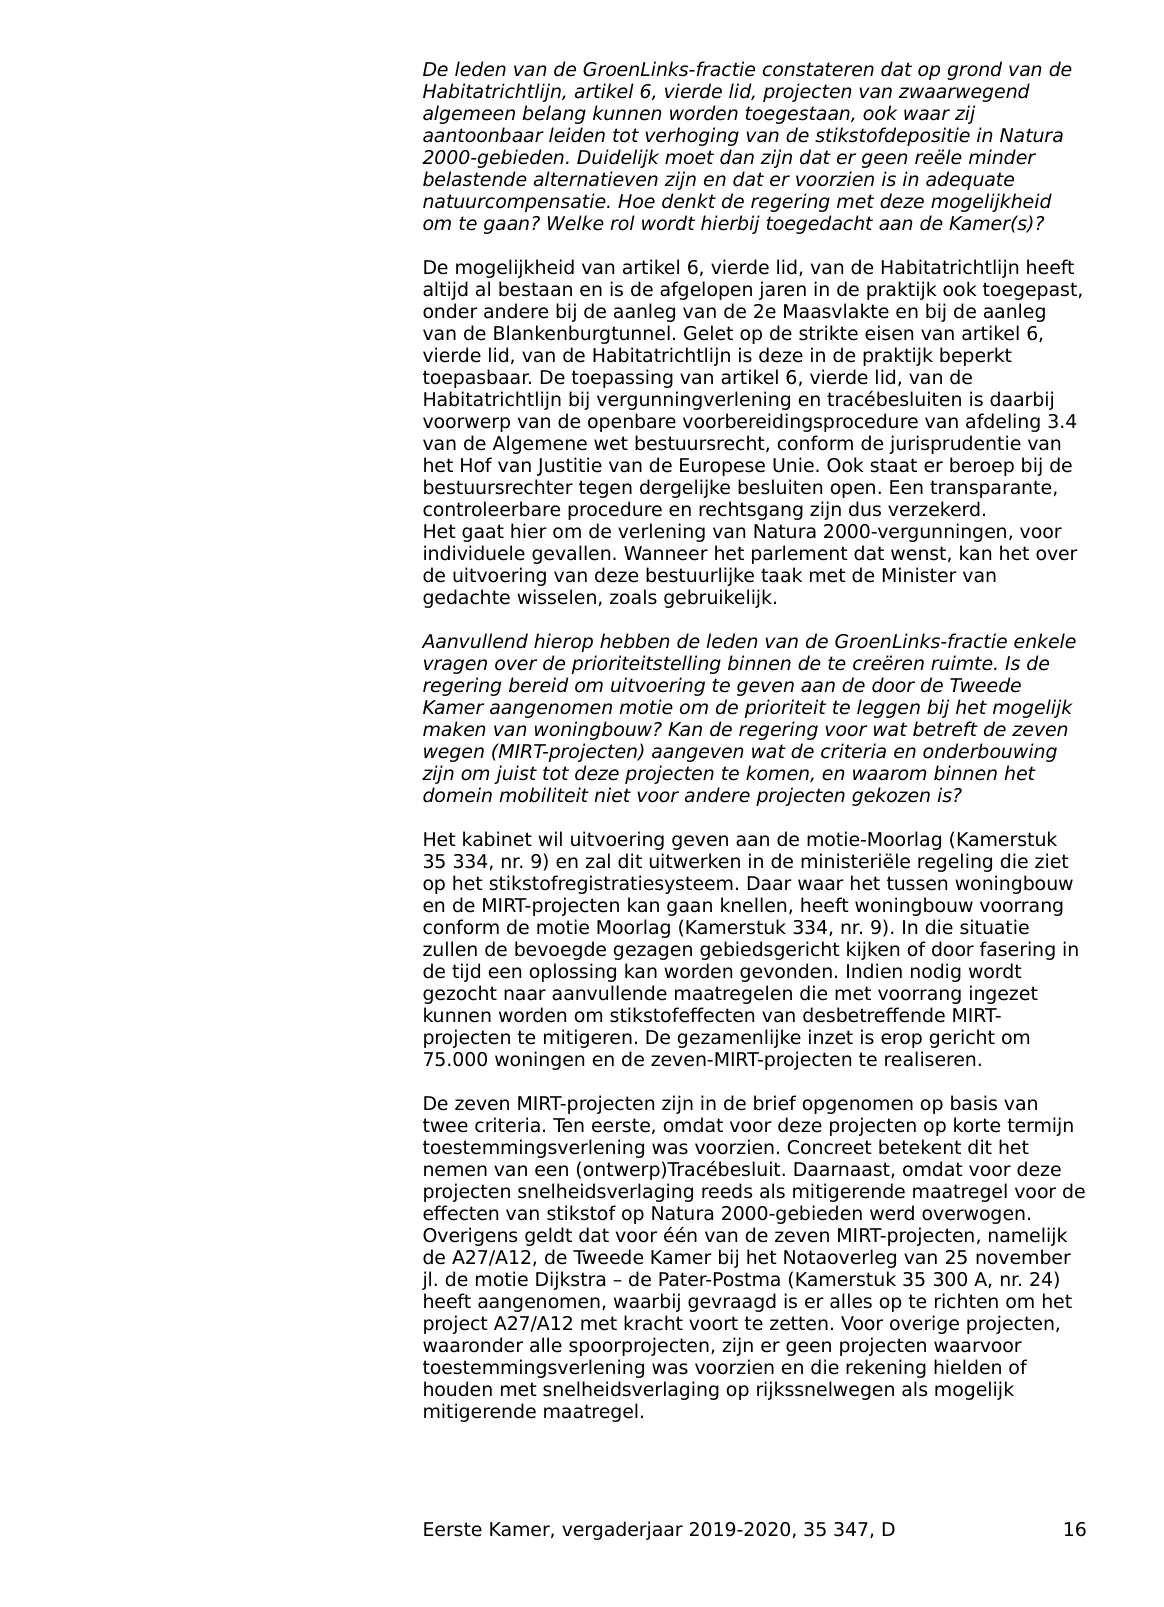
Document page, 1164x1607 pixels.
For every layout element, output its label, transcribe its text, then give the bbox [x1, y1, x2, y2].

text De mogelijkheid van artikel 6, vierde lid, van de Habitatrichtlijn heeft altijd al bestaan en is de afgelopen jaren in de praktijk ook toegepast, onder andere bij de aanleg van de 2e Maasvlakte en bij de aanleg van de Blankenburgtunnel. Gelet op de strikte eisen van artikel 6, vierde lid, van de Habitatrichtlijn is deze in de praktijk beperkt toepasbaar. De toepassing van artikel 6, vierde lid, van de Habitatrichtlijn bij vergunningverlening en tracébesluiten is daarbij voorwerp van de openbare voorbereidingsprocedure van afdeling 3.4 van de Algemene wet bestuursrecht, conform de jurisprudentie van het Hof van Justitie van de Europese Unie. Ook staat er beroep bij de bestuursrechter tegen dergelijke besluiten open. Een transparante, controleerbare procedure en rechtsgang zijn dus verzekerd. [422, 257, 1087, 521]
text De zeven MIRT-projecten zijn in de brief opgenomen op basis van twee criteria. Ten eerste, omdat voor deze projecten op korte termijn toestemmingsverlening was voorzien. Concreet betekent dit het nemen van een (ontwerp)Tracébesluit. Daarnaast, omdat voor deze projecten snelheidsverlaging reeds als mitigerende maatregel voor de effecten van stikstof op Natura 2000-gebieden werd overwogen. Overigens geldt dat voor één van de zeven MIRT-projecten, namelijk de A27/A12, de Tweede Kamer bij het Notaoverleg van 25 november jl. de motie Dijkstra – de Pater-Postma (Kamerstuk 35 300 A, nr. 24) heeft aangenomen, waarbij gevraagd is er alles op te richten om het project A27/A12 met kracht voort te zetten. Voor overige projecten, waaronder alle spoorprojecten, zijn er geen projecten waarvoor toestemmingsverlening was voorzien en die rekening hielden of houden met snelheidsverlaging op rijkssnelwegen als mogelijk mitigerende maatregel. [422, 1093, 1087, 1423]
text Het kabinet wil uitvoering geven aan de motie-Moorlag (Kamerstuk 35 334, nr. 9) en zal dit uitwerken in de ministeriële regeling die ziet op het stikstofregistratiesysteem. Daar waar het tussen woningbouw en de MIRT-projecten kan gaan knellen, heeft woningbouw voorrang conform de motie Moorlag (Kamerstuk 334, nr. 9). In die situatie zullen de bevoegde gezagen gebiedsgericht kijken of door fasering in de tijd een oplossing kan worden gevonden. Indien nodig wordt gezocht naar aanvullende maatregelen die met voorrang ingezet kunnen worden om stikstofeffecten van desbetreffende MIRT-projecten te mitigeren. De gezamenlijke inzet is erop gericht om 75.000 woningen en de zeven-MIRT-projecten te realiseren. [422, 829, 1087, 1071]
text Aanvullend hierop hebben de leden van de GroenLinks-fractie enkele vragen over de prioriteitstelling binnen de te creëren ruimte. Is de regering bereid om uitvoering te geven aan de door de Tweede Kamer aangenomen motie om de prioriteit te leggen bij het mogelijk maken van woningbouw? Kan de regering voor wat betreft de zeven wegen (MIRT-projecten) aangeven wat de criteria en onderbouwing zijn om juist tot deze projecten te komen, en waarom binnen het domein mobiliteit niet voor andere projecten gekozen is? [422, 631, 1087, 807]
text De leden van de GroenLinks-fractie constateren dat op grond van de Habitatrichtlijn, artikel 6, vierde lid, projecten van zwaarwegend algemeen belang kunnen worden toegestaan, ook waar zij aantoonbaar leiden tot verhoging van de stikstofdepositie in Natura 2000-gebieden. Duidelijk moet dan zijn dat er geen reële minder belastende alternatieven zijn en dat er voorzien is in adequate natuurcompensatie. Hoe denkt de regering met deze mogelijkheid om te gaan? Welke rol wordt hierbij toegedacht aan de Kamer(s)? [422, 59, 1087, 235]
text Het gaat hier om de verlening van Natura 2000-vergunningen, voor individuele gevallen. Wanneer het parlement dat wenst, kan het over de uitvoering van deze bestuurlijke taak met de Minister van gedachte wisselen, zoals gebruikelijk. [422, 521, 1087, 609]
